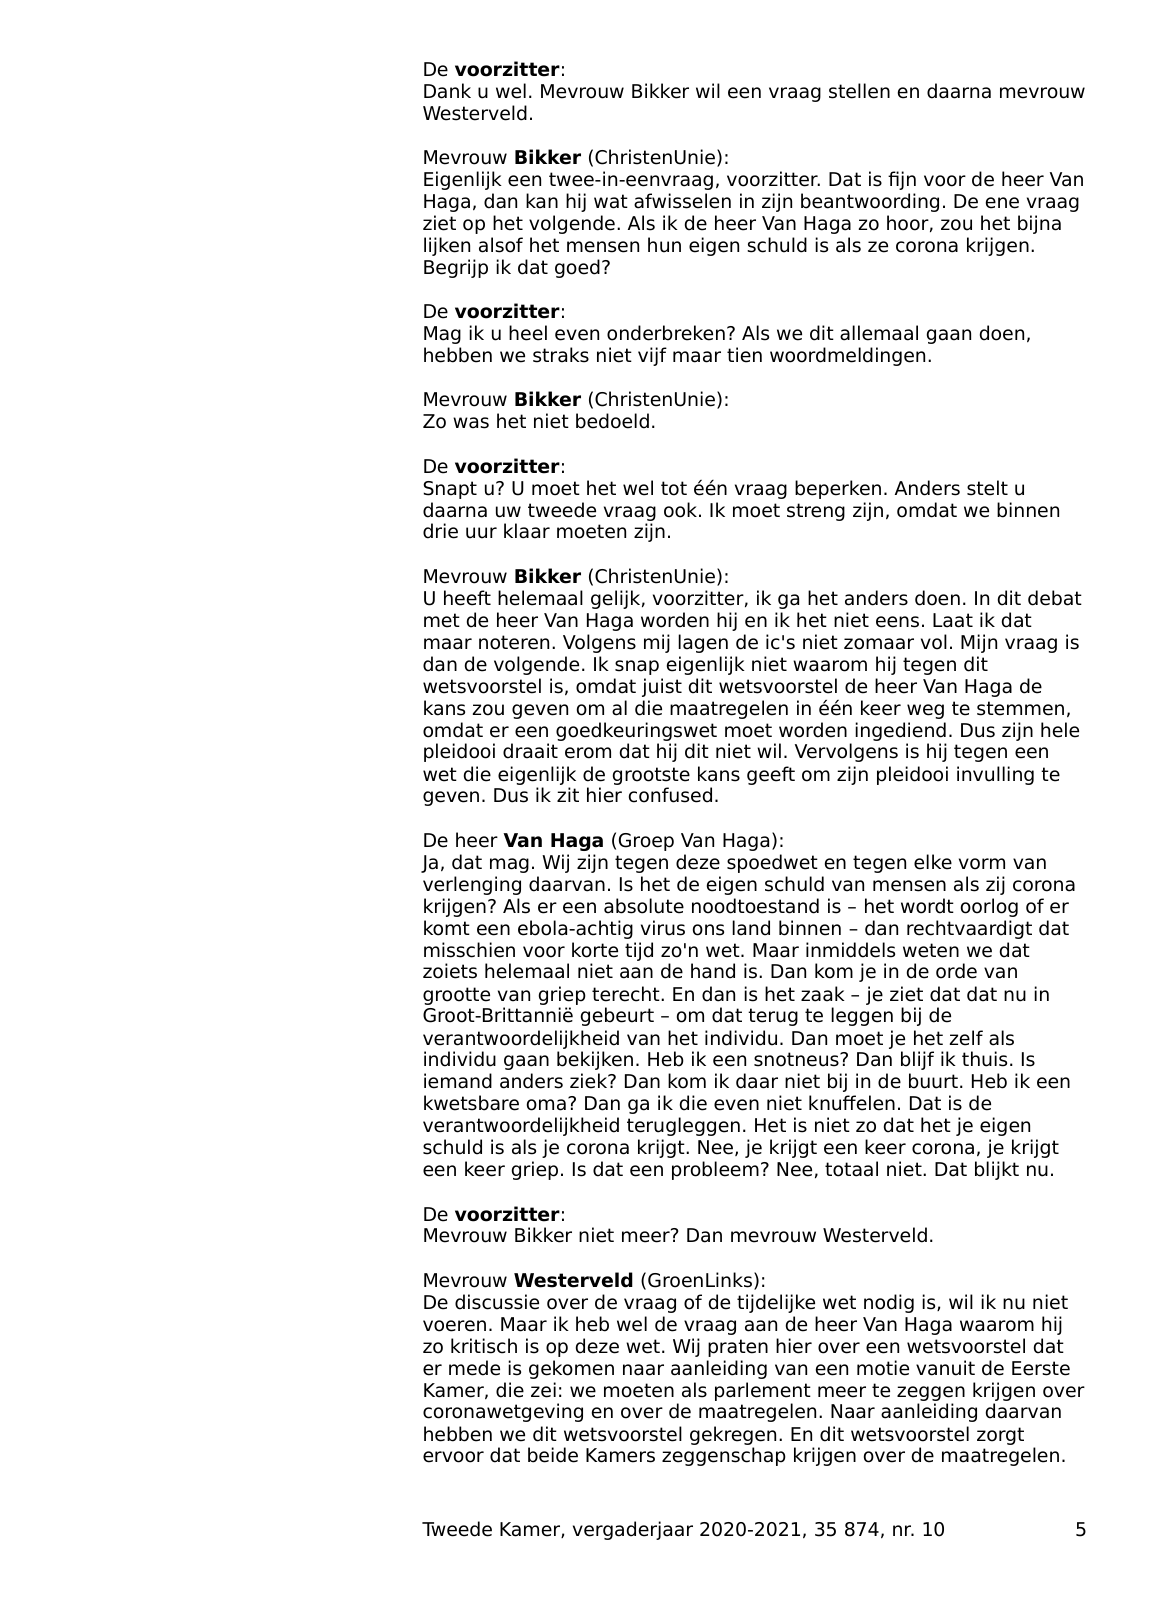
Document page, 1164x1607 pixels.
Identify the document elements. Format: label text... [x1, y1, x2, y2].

text De voorzitter: [422, 1203, 1087, 1225]
text Mevrouw Westerveld (GroenLinks): [422, 1269, 1087, 1292]
text De voorzitter: [422, 456, 1087, 477]
text Zo was het niet bedoeld. [422, 411, 1087, 433]
text Dank u wel. Mevrouw Bikker wil een vraag stellen en daarna mevrouw Westerveld. [422, 81, 1087, 125]
text Mag ik u heel even onderbreken? Als we dit allemaal gaan doen, hebben we straks niet vijf maar tien woordmeldingen. [422, 323, 1087, 367]
text Snapt u? U moet het wel tot één vraag beperken. Anders stelt u daarna uw tweede vraag ook. Ik moet streng zijn, omdat we binnen drie uur klaar moeten zijn. [422, 477, 1087, 543]
text U heeft helemaal gelijk, voorzitter, ik ga het anders doen. In dit debat met de heer Van Haga worden hij en ik het niet eens. Laat ik dat maar noteren. Volgens mij lagen de ic's niet zomaar vol. Mijn vraag is dan de volgende. Ik snap eigenlijk niet waarom hij tegen dit wetsvoorstel is, omdat juist dit wetsvoorstel de heer Van Haga de kans zou geven om al die maatregelen in één keer weg te stemmen, omdat er een goedkeuringswet moet worden ingediend. Dus zijn hele pleidooi draait erom dat hij dit niet wil. Vervolgens is hij tegen een wet die eigenlijk de grootste kans geeft om zijn pleidooi invulling te geven. Dus ik zit hier confused. [422, 588, 1087, 807]
text Mevrouw Bikker (ChristenUnie): [422, 566, 1087, 588]
text Mevrouw Bikker (ChristenUnie): [422, 147, 1087, 169]
text Eigenlijk een twee-in-eenvraag, voorzitter. Dat is fijn voor de heer Van Haga, dan kan hij wat afwisselen in zijn beantwoording. De ene vraag ziet op het volgende. Als ik de heer Van Haga zo hoor, zou het bijna lijken alsof het mensen hun eigen schuld is als ze corona krijgen. Begrijp ik dat goed? [422, 169, 1087, 279]
text De voorzitter: [422, 59, 1087, 81]
text Ja, dat mag. Wij zijn tegen deze spoedwet en tegen elke vorm van verlenging daarvan. Is het de eigen schuld van mensen als zij corona krijgen? Als er een absolute noodtoestand is – het wordt oorlog of er komt een ebola-achtig virus ons land binnen – dan rechtvaardigt dat misschien voor korte tijd zo'n wet. Maar inmiddels weten we dat zoiets helemaal niet aan de hand is. Dan kom je in de orde van grootte van griep terecht. En dan is het zaak – je ziet dat dat nu in Groot-Brittannië gebeurt – om dat terug te leggen bij de verantwoordelijkheid van het individu. Dan moet je het zelf als individu gaan bekijken. Heb ik een snotneus? Dan blijf ik thuis. Is iemand anders ziek? Dan kom ik daar niet bij in de buurt. Heb ik een kwetsbare oma? Dan ga ik die even niet knuffelen. Dat is de verantwoordelijkheid terugleggen. Het is niet zo dat het je eigen schuld is als je corona krijgt. Nee, je krijgt een keer corona, je krijgt een keer griep. Is dat een probleem? Nee, totaal niet. Dat blijkt nu. [422, 852, 1087, 1181]
text De voorzitter: [422, 301, 1087, 323]
text De discussie over de vraag of de tijdelijke wet nodig is, wil ik nu niet voeren. Maar ik heb wel de vraag aan de heer Van Haga waarom hij zo kritisch is op deze wet. Wij praten hier over een wetsvoorstel dat er mede is gekomen naar aanleiding van een motie vanuit de Eerste Kamer, die zei: we moeten als parlement meer te zeggen krijgen over coronawetgeving en over de maatregelen. Naar aanleiding daarvan hebben we dit wetsvoorstel gekregen. En dit wetsvoorstel zorgt ervoor dat beide Kamers zeggenschap krijgen over de maatregelen. [422, 1292, 1087, 1467]
text Mevrouw Bikker (ChristenUnie): [422, 389, 1087, 411]
text De heer Van Haga (Groep Van Haga): [422, 829, 1087, 852]
text Mevrouw Bikker niet meer? Dan mevrouw Westerveld. [422, 1225, 1087, 1247]
